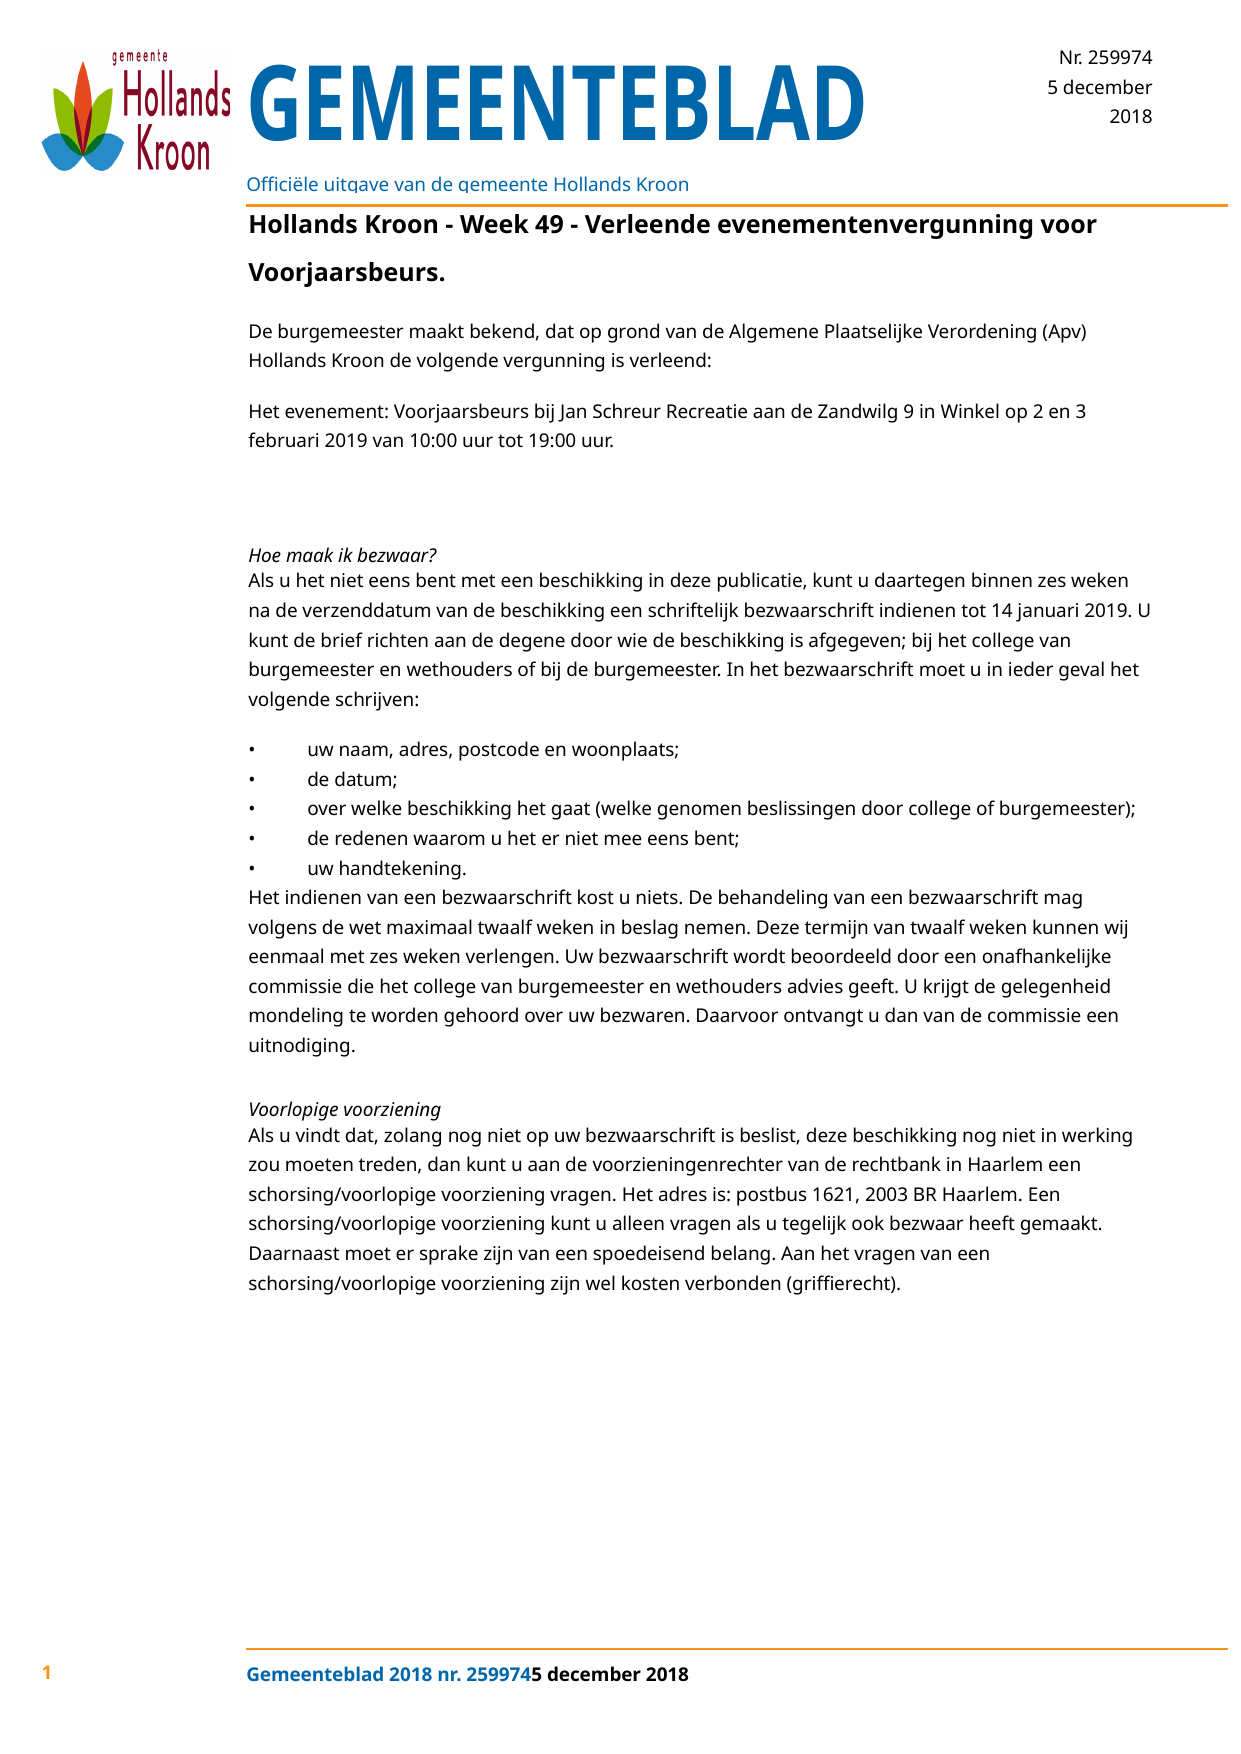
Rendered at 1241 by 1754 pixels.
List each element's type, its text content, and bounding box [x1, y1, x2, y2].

text Het evenement: Voorjaarsbeurs bij Jan Schreur Recreatie aan de Zandwilg 9 in Winkel op 2 en 3 februari 2019 van 10:00 uur tot 19:00 uur. [248, 398, 1152, 453]
text Voorlopige voorziening [248, 1096, 1152, 1122]
text Als u vindt dat, zolang nog niet op uw bezwaarschrift is beslist, deze beschikking nog niet in werking zou moeten treden, dan kunt u aan de voorzieningenrechter van de rechtbank in Haarlem een schorsing/voorlopige voorziening vragen. Het adres is: postbus 1621, 2003 BR Haarlem. Een schorsing/voorlopige voorziening kunt u alleen vragen als u tegelijk ook bezwaar heeft gemaakt. Daarnaast moet er sprake zijn van een spoedeisend belang. Aan het vragen van een schorsing/voorlopige voorziening zijn wel kosten verbonden (griffierecht). [248, 1122, 1152, 1296]
list de datum; [248, 766, 1152, 792]
text Het indienen van een bezwaarschrift kost u niets. De behandeling van een bezwaarschrift mag volgens de wet maximaal twaalf weken in beslag nemen. Deze termijn van twaalf weken kunnen wij eenmaal met zes weken verlengen. Uw bezwaarschrift wordt beoordeeld door een onafhankelijke commissie die het college van burgemeester en wethouders advies geeft. U krijgt de gelegenheid mondeling te worden gehoord over uw bezwaren. Daarvoor ontvangt u dan van de commissie een uitnodiging. [248, 884, 1152, 1058]
list de redenen waarom u het er niet mee eens bent; [248, 825, 1152, 851]
text De burgemeester maakt bekend, dat op grond van de Algemene Plaatselijke Verordening (Apv) Hollands Kroon de volgende vergunning is verleend: [248, 318, 1152, 373]
list uw handtekening. [248, 855, 1152, 880]
list over welke beschikking het gaat (welke genomen beslissingen door college of burgemeester); [248, 796, 1152, 821]
text Hoe maak ik bezwaar? [248, 542, 1152, 568]
text Hollands Kroon - Week 49 - Verleende evenementenvergunning voor Voorjaarsbeurs. [248, 207, 1152, 288]
picture [41, 47, 231, 172]
text Als u het niet eens bent met een beschikking in deze publicatie, kunt u daartegen binnen zes weken na de verzenddatum van de beschikking een schriftelijk bezwaarschrift indienen tot 14 januari 2019. U kunt de brief richten aan de degene door wie de beschikking is afgegeven; bij het college van burgemeester en wethouders of bij de burgemeester. In het bezwaarschrift moet u in ieder geval het volgende schrijven: [248, 568, 1152, 712]
list uw naam, adres, postcode en woonplaats; [248, 736, 1152, 762]
